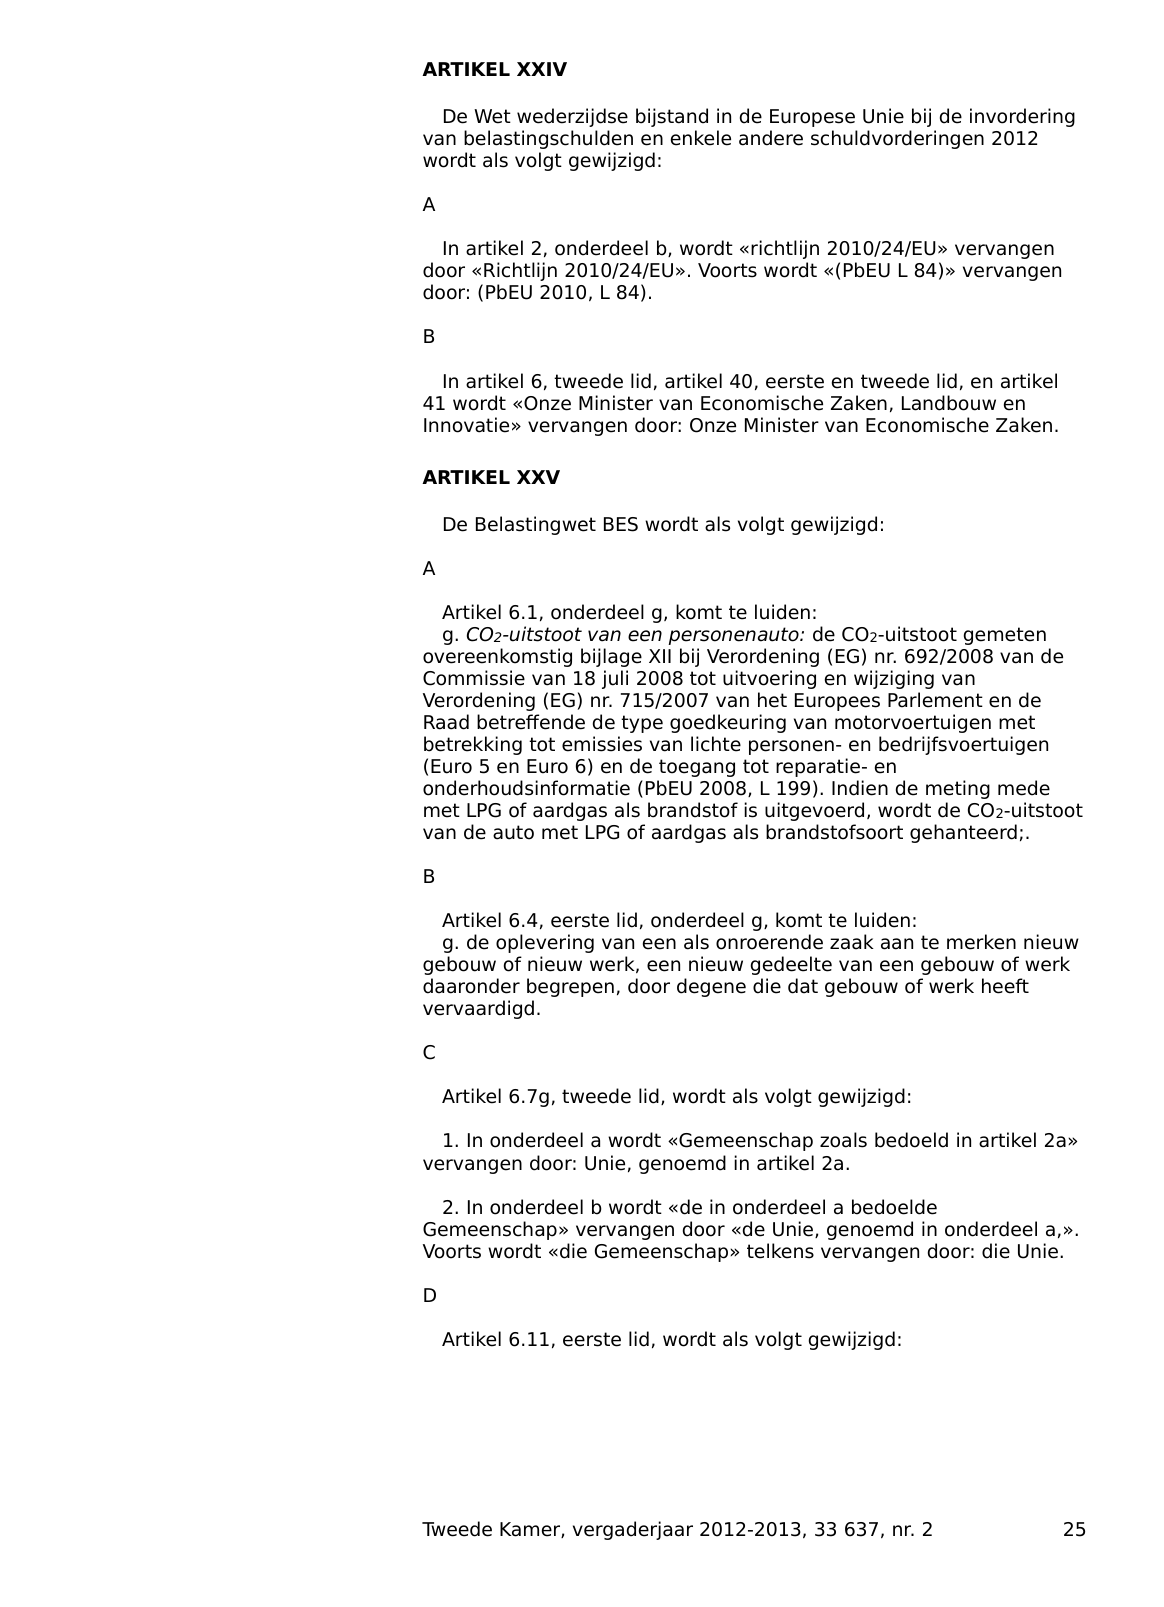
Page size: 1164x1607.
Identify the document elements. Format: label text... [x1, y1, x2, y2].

text In artikel 2, onderdeel b, wordt «richtlijn 2010/24/EU» vervangen door «Richtlijn 2010/24/EU». Voorts wordt «(PbEU L 84)» vervangen door: (PbEU 2010, L 84). [422, 238, 1087, 304]
text g. CO2-uitstoot van een personenauto: de CO2-uitstoot gemeten overeenkomstig bijlage XII bij Verordening (EG) nr. 692/2008 van de Commissie van 18 juli 2008 tot uitvoering en wijziging van Verordening (EG) nr. 715/2007 van het Europees Parlement en de Raad betreffende de type goedkeuring van motorvoertuigen met betrekking tot emissies van lichte personen- en bedrijfsvoertuigen (Euro 5 en Euro 6) en de toegang tot reparatie- en onderhoudsinformatie (PbEU 2008, L 199). Indien de meting mede met LPG of aardgas als brandstof is uitgevoerd, wordt de CO2-uitstoot van de auto met LPG of aardgas als brandstofsoort gehanteerd;. [422, 624, 1087, 844]
subtitle ARTIKEL XXIV [422, 59, 1087, 81]
text De Wet wederzijdse bijstand in de Europese Unie bij de invordering van belastingschulden en enkele andere schuldvorderingen 2012 wordt als volgt gewijzigd: [422, 106, 1087, 172]
text D [422, 1285, 1087, 1307]
text A [422, 194, 1087, 216]
text 1. In onderdeel a wordt «Gemeenschap zoals bedoeld in artikel 2a» vervangen door: Unie, genoemd in artikel 2a. [422, 1130, 1087, 1174]
text Artikel 6.7g, tweede lid, wordt als volgt gewijzigd: [422, 1086, 1087, 1108]
text Artikel 6.4, eerste lid, onderdeel g, komt te luiden: [422, 910, 1087, 932]
text Artikel 6.1, onderdeel g, komt te luiden: [422, 602, 1087, 624]
text Artikel 6.11, eerste lid, wordt als volgt gewijzigd: [422, 1329, 1087, 1351]
text B [422, 866, 1087, 888]
text 2. In onderdeel b wordt «de in onderdeel a bedoelde Gemeenschap» vervangen door «de Unie, genoemd in onderdeel a,». Voorts wordt «die Gemeenschap» telkens vervangen door: die Unie. [422, 1197, 1087, 1262]
text g. de oplevering van een als onroerende zaak aan te merken nieuw gebouw of nieuw werk, een nieuw gedeelte van een gebouw of werk daaronder begrepen, door degene die dat gebouw of werk heeft vervaardigd. [422, 932, 1087, 1020]
text C [422, 1042, 1087, 1064]
text In artikel 6, tweede lid, artikel 40, eerste en tweede lid, en artikel 41 wordt «Onze Minister van Economische Zaken, Landbouw en Innovatie» vervangen door: Onze Minister van Economische Zaken. [422, 371, 1087, 437]
text A [422, 558, 1087, 580]
text B [422, 326, 1087, 348]
subtitle ARTIKEL XXV [422, 467, 1087, 488]
text De Belastingwet BES wordt als volgt gewijzigd: [422, 513, 1087, 536]
